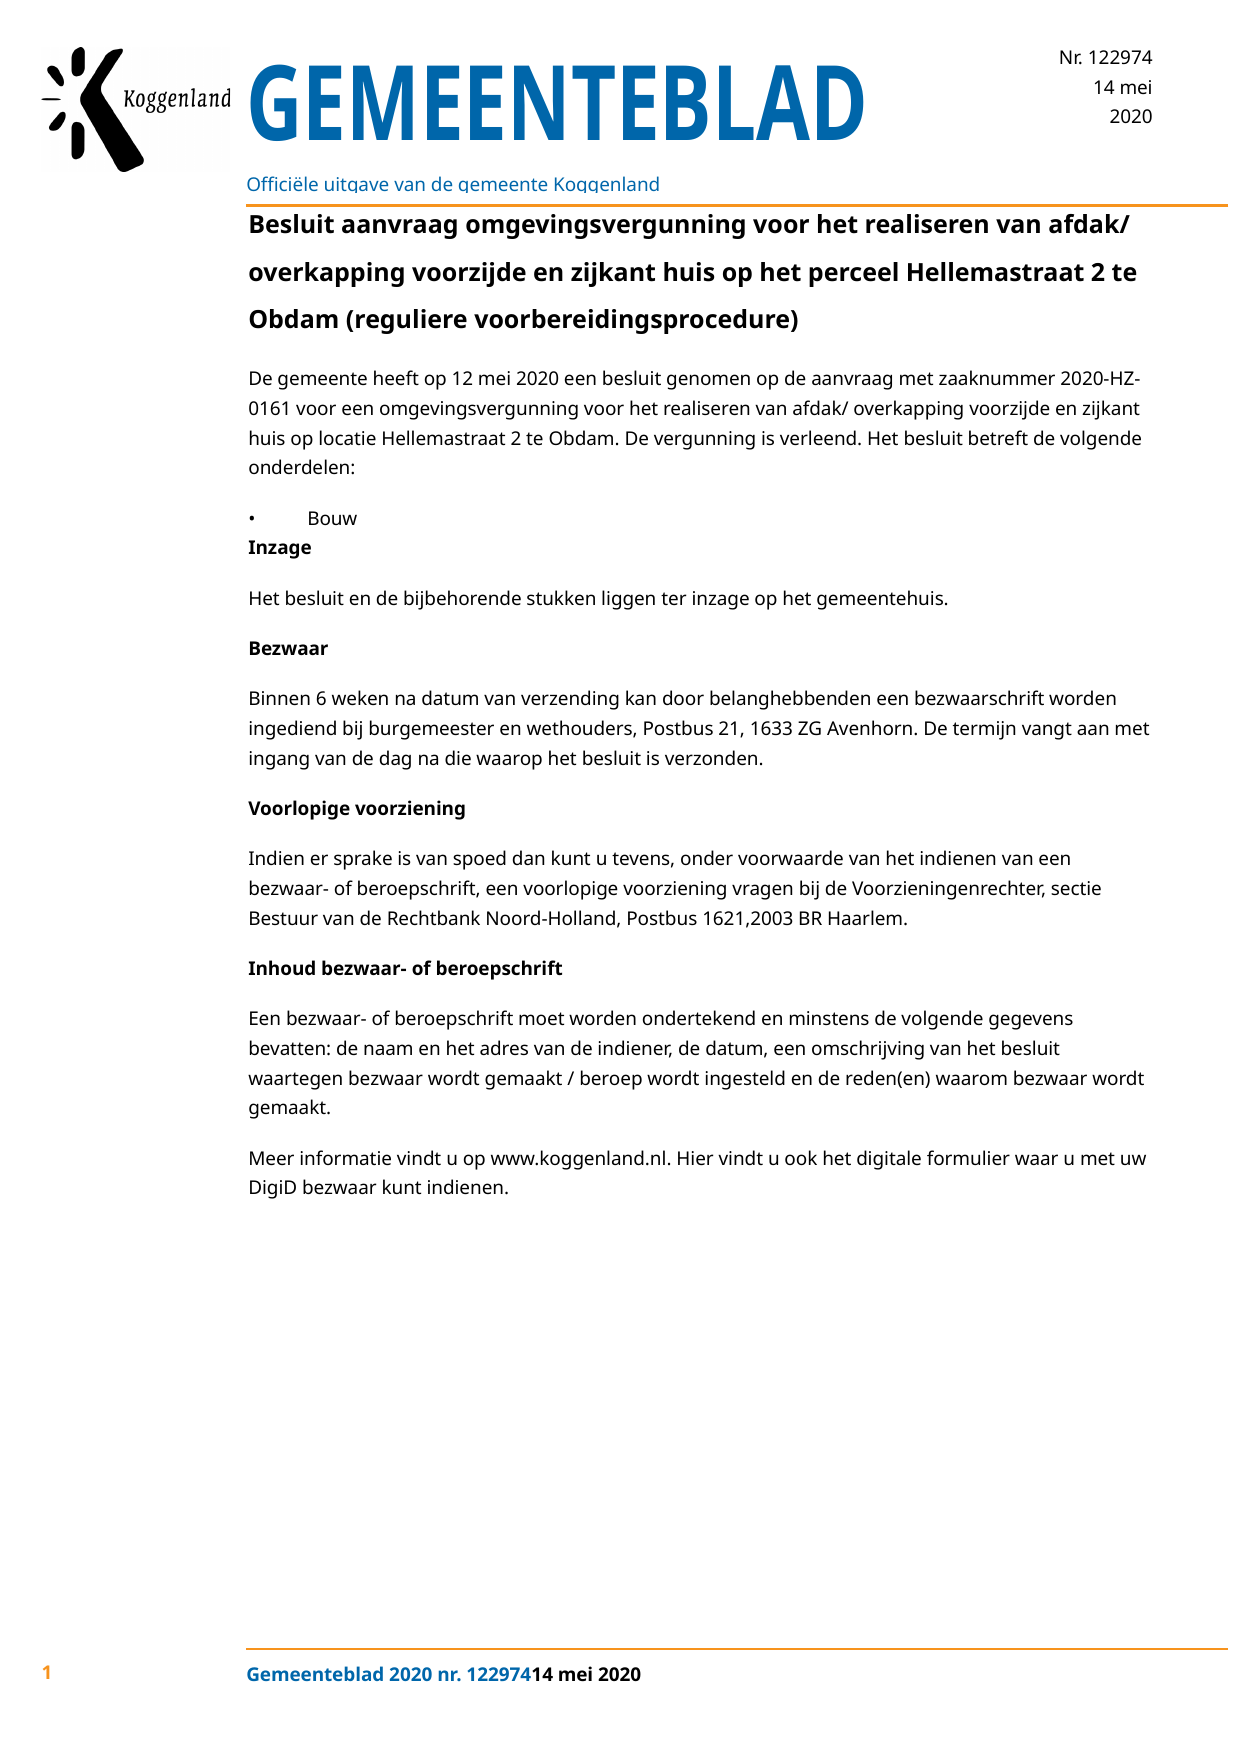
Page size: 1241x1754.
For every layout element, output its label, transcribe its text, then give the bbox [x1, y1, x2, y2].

text Inhoud bezwaar- of beroepschrift [248, 955, 1152, 981]
text Inzage [248, 534, 1152, 560]
list Bouw [248, 505, 1152, 530]
text Indien er sprake is van spoed dan kunt u tevens, onder voorwaarde van het indienen van een bezwaar- of beroepschrift, een voorlopige voorziening vragen bij de Voorzieningenrechter, sectie Bestuur van de Rechtbank Noord-Holland, Postbus 1621,2003 BR Haarlem. [248, 846, 1152, 930]
text Bezwaar [248, 635, 1152, 661]
text Binnen 6 weken na datum van verzending kan door belanghebbenden een bezwaarschrift worden ingediend bij burgemeester en wethouders, Postbus 21, 1633 ZG Avenhorn. De termijn vangt aan met ingang van de dag na die waarop het besluit is verzonden. [248, 686, 1152, 770]
text Meer informatie vindt u op www.koggenland.nl. Hier vindt u ook het digitale formulier waar u met uw DigiD bezwaar kunt indienen. [248, 1145, 1152, 1200]
text Voorlopige voorziening [248, 795, 1152, 821]
text Een bezwaar- of beroepschrift moet worden ondertekend en minstens de volgende gegevens bevatten: de naam en het adres van de indiener, de datum, een omschrijving van het besluit waartegen bezwaar wordt gemaakt / beroep wordt ingesteld en de reden(en) waarom bezwaar wordt gemaakt. [248, 1006, 1152, 1120]
text De gemeente heeft op 12 mei 2020 een besluit genomen op de aanvraag met zaaknummer 2020-HZ-0161 voor een omgevingsvergunning voor het realiseren van afdak/ overkapping voorzijde en zijkant huis op locatie Hellemastraat 2 te Obdam. De vergunning is verleend. Het besluit betreft de volgende onderdelen: [248, 366, 1152, 480]
text Het besluit en de bijbehorende stukken liggen ter inzage op het gemeentehuis. [248, 585, 1152, 610]
picture [41, 47, 231, 172]
text Besluit aanvraag omgevingsvergunning voor het realiseren van afdak/ overkapping voorzijde en zijkant huis op het perceel Hellemastraat 2 te Obdam (reguliere voorbereidingsprocedure) [248, 207, 1152, 336]
